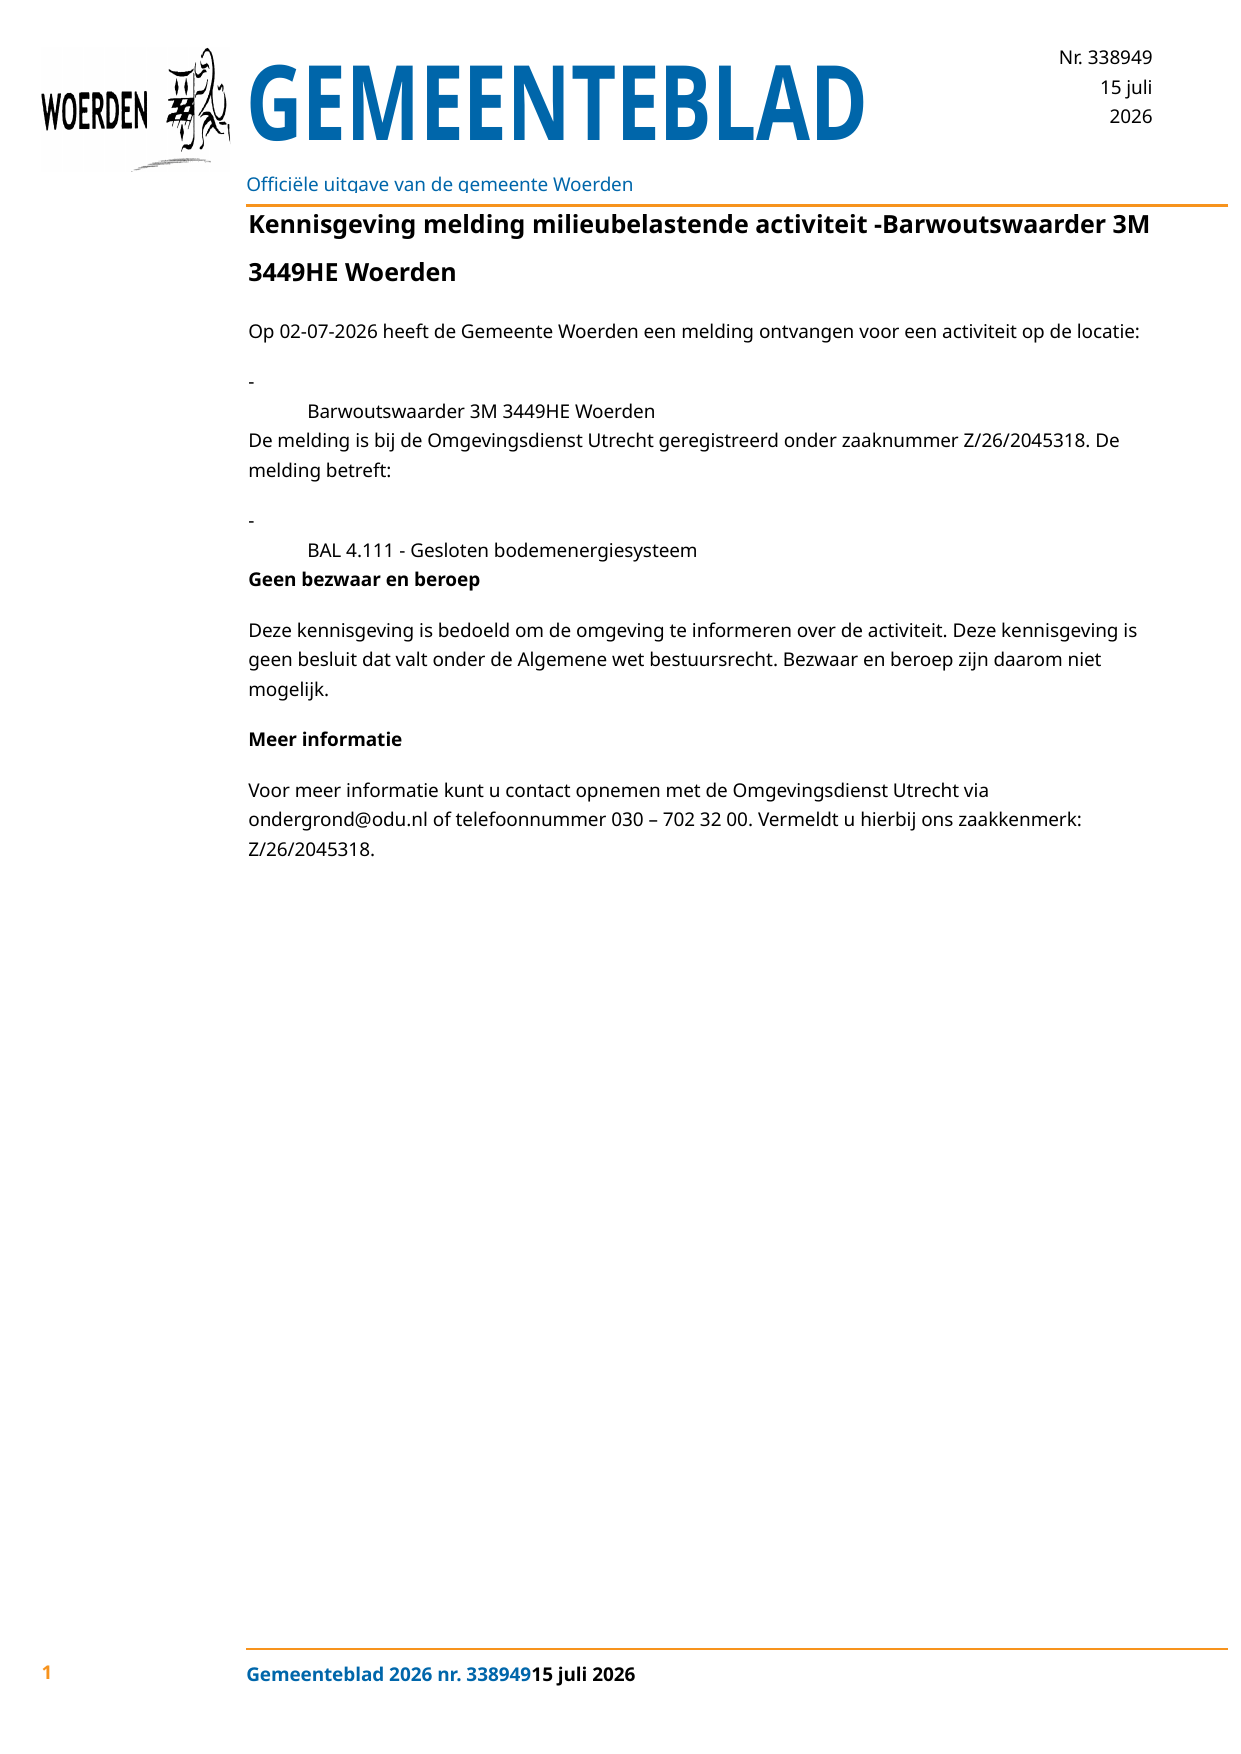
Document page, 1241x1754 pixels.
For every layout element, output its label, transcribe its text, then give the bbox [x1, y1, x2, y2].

text Voor meer informatie kunt u contact opnemen met de Omgevingsdienst Utrecht via ondergrond@odu.nl of telefoonnummer 030 – 702 32 00. Vermeldt u hierbij ons zaakkenmerk: Z/26/2045318. [248, 777, 1152, 862]
text Meer informatie [248, 727, 1152, 752]
text De melding is bij de Omgevingsdienst Utrecht geregistreerd onder zaaknummer Z/26/2045318. De melding betreft: [248, 427, 1152, 483]
list BAL 4.111 - Gesloten bodemenergiesysteem [248, 537, 1152, 563]
text Op 02-07-2026 heeft de Gemeente Woerden een melding ontvangen voor een activiteit op de locatie: [248, 318, 1152, 344]
text Kennisgeving melding milieubelastende activiteit -Barwoutswaarder 3M 3449HE Woerden [248, 207, 1152, 288]
text Deze kennisgeving is bedoeld om de omgeving te informeren over de activiteit. Deze kennisgeving is geen besluit dat valt onder de Algemene wet bestuursrecht. Bezwaar en beroep zijn daarom niet mogelijk. [248, 617, 1152, 702]
list Barwoutswaarder 3M 3449HE Woerden [248, 398, 1152, 424]
text Geen bezwaar en beroep [248, 567, 1152, 592]
picture [41, 47, 231, 172]
